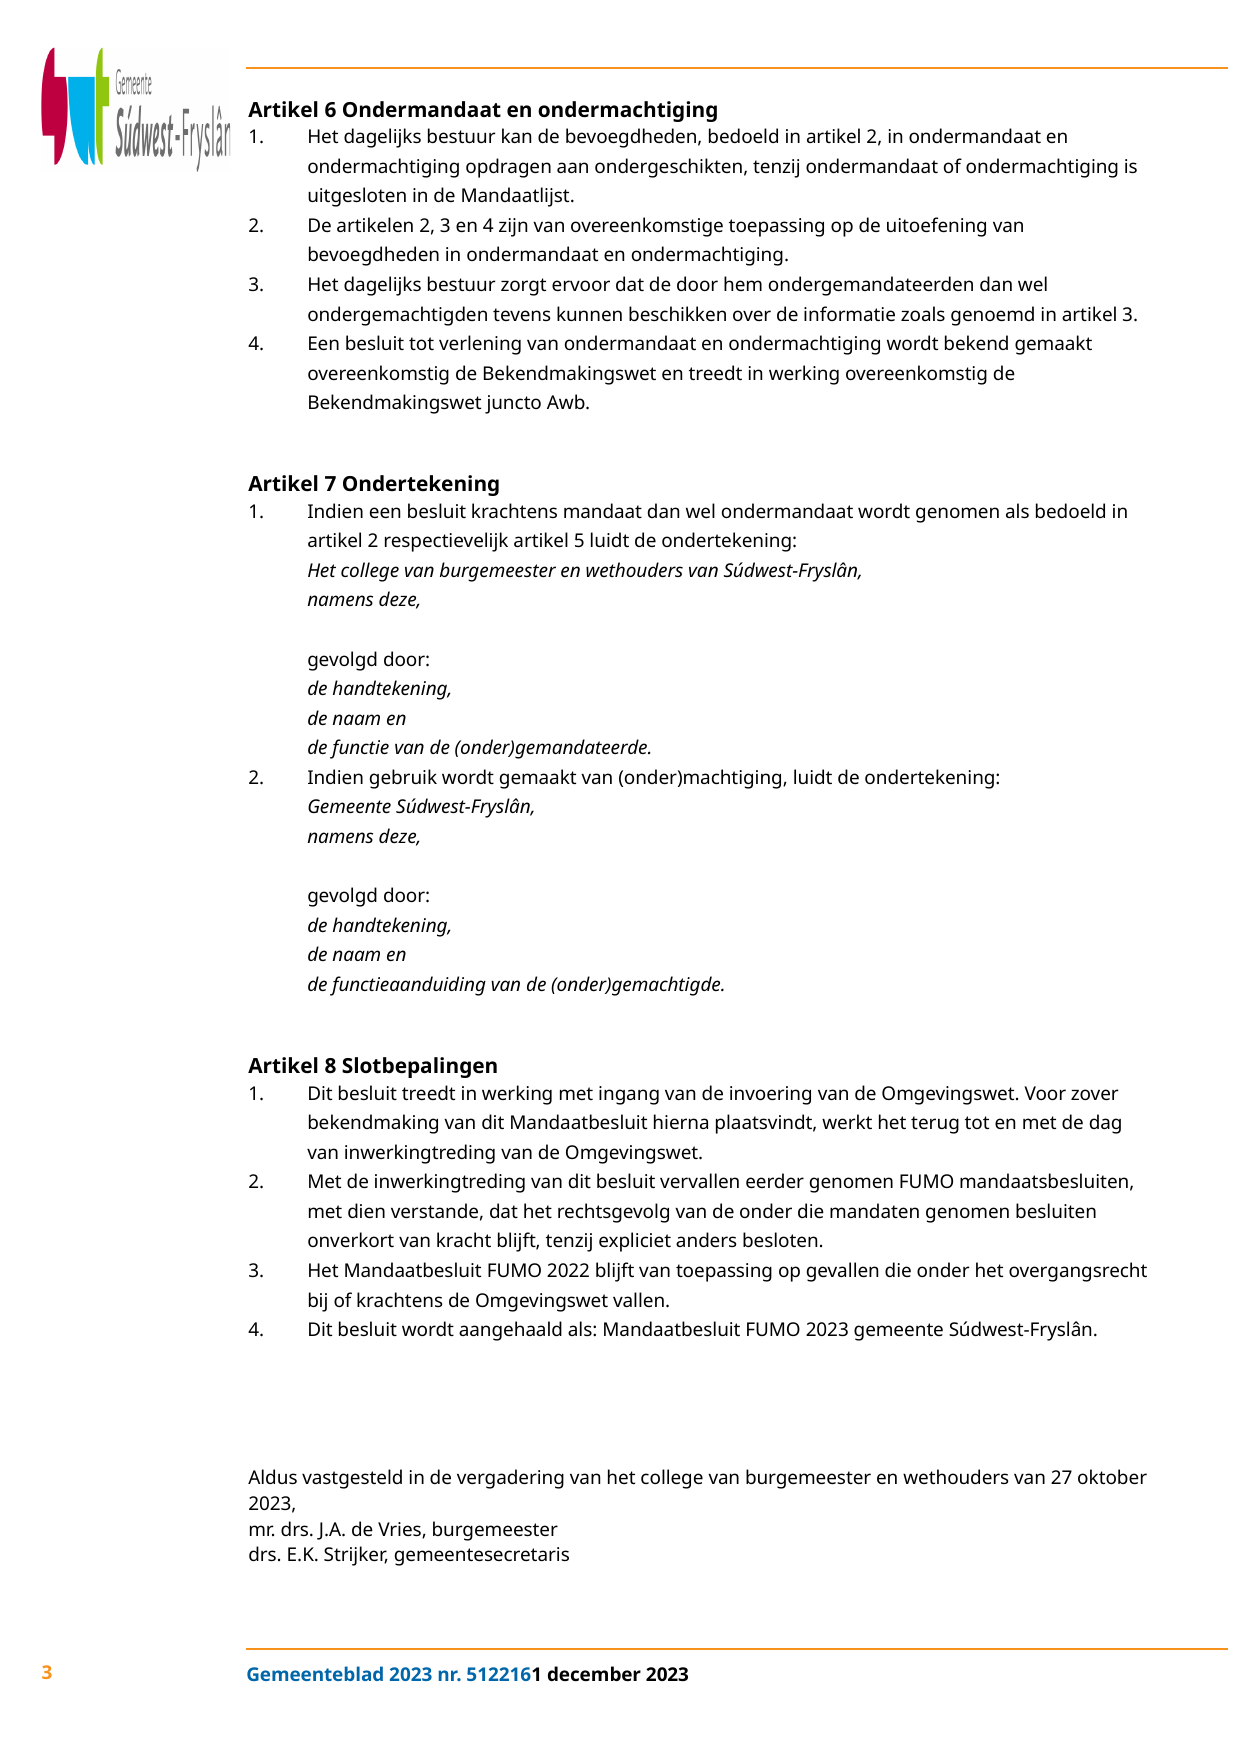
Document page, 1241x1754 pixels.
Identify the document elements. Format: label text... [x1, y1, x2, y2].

list gevolgd door: [248, 646, 1152, 672]
list Het dagelijks bestuur kan de bevoegdheden, bedoeld in artikel 2, in ondermandaat en ondermachtiging opdragen aan ondergeschikten, tenzij ondermandaat of ondermachtiging is uitgesloten in de Mandaatlijst. [248, 123, 1152, 208]
list de naam en [248, 942, 1152, 967]
list De artikelen 2, 3 en 4 zijn van overeenkomstige toepassing op de uitoefening van bevoegdheden in ondermandaat en ondermachtiging. [248, 212, 1152, 267]
text Aldus vastgesteld in de vergadering van het college van burgemeester en wethouders van 27 oktober 2023, [248, 1464, 1152, 1516]
list Indien een besluit krachtens mandaat dan wel ondermandaat wordt genomen als bedoeld in artikel 2 respectievelijk artikel 5 luidt de ondertekening: [248, 498, 1152, 553]
list de handtekening, [248, 912, 1152, 938]
list Dit besluit treedt in werking met ingang van de invoering van de Omgevingswet. Voor zover bekendmaking van dit Mandaatbesluit hierna plaatsvindt, werkt het terug tot en met de dag van inwerkingtreding van de Omgevingswet. [248, 1080, 1152, 1164]
list Met de inwerkingtreding van dit besluit vervallen eerder genomen FUMO mandaatsbesluiten, met dien verstande, dat het rechtsgevolg van de onder die mandaten genomen besluiten onverkort van kracht blijft, tenzij expliciet anders besloten. [248, 1168, 1152, 1253]
list de handtekening, [248, 675, 1152, 701]
list Het college van burgemeester en wethouders van Súdwest-Fryslân, [248, 557, 1152, 583]
list Dit besluit wordt aangehaald als: Mandaatbesluit FUMO 2023 gemeente Súdwest-Fryslân. [248, 1316, 1152, 1342]
list de functie van de (onder)gemandateerde. [248, 734, 1152, 760]
list Het Mandaatbesluit FUMO 2022 blijft van toepassing op gevallen die onder het overgangsrecht bij of krachtens de Omgevingswet vallen. [248, 1257, 1152, 1312]
text drs. E.K. Strijker, gemeentesecretaris [248, 1541, 1152, 1567]
text mr. drs. J.A. de Vries, burgemeester [248, 1516, 1152, 1541]
list gevolgd door: [248, 882, 1152, 908]
text Artikel 8 Slotbepalingen [248, 1051, 1152, 1080]
list de functieaanduiding van de (onder)gemachtigde. [248, 971, 1152, 997]
list Indien gebruik wordt gemaakt van (onder)machtiging, luidt de ondertekening: [248, 764, 1152, 790]
list namens deze, [248, 823, 1152, 849]
list Een besluit tot verlening van ondermandaat en ondermachtiging wordt bekend gemaakt overeenkomstig de Bekendmakingswet en treedt in werking overeenkomstig de Bekendmakingswet juncto Awb. [248, 330, 1152, 415]
text Artikel 7 Ondertekening [248, 469, 1152, 498]
picture [41, 47, 231, 172]
list Gemeente Súdwest-Fryslân, [248, 794, 1152, 819]
text Artikel 6 Ondermandaat en ondermachtiging [248, 95, 1152, 123]
list de naam en [248, 705, 1152, 731]
list namens deze, [248, 587, 1152, 612]
list Het dagelijks bestuur zorgt ervoor dat de door hem ondergemandateerden dan wel ondergemachtigden tevens kunnen beschikken over de informatie zoals genoemd in artikel 3. [248, 271, 1152, 326]
